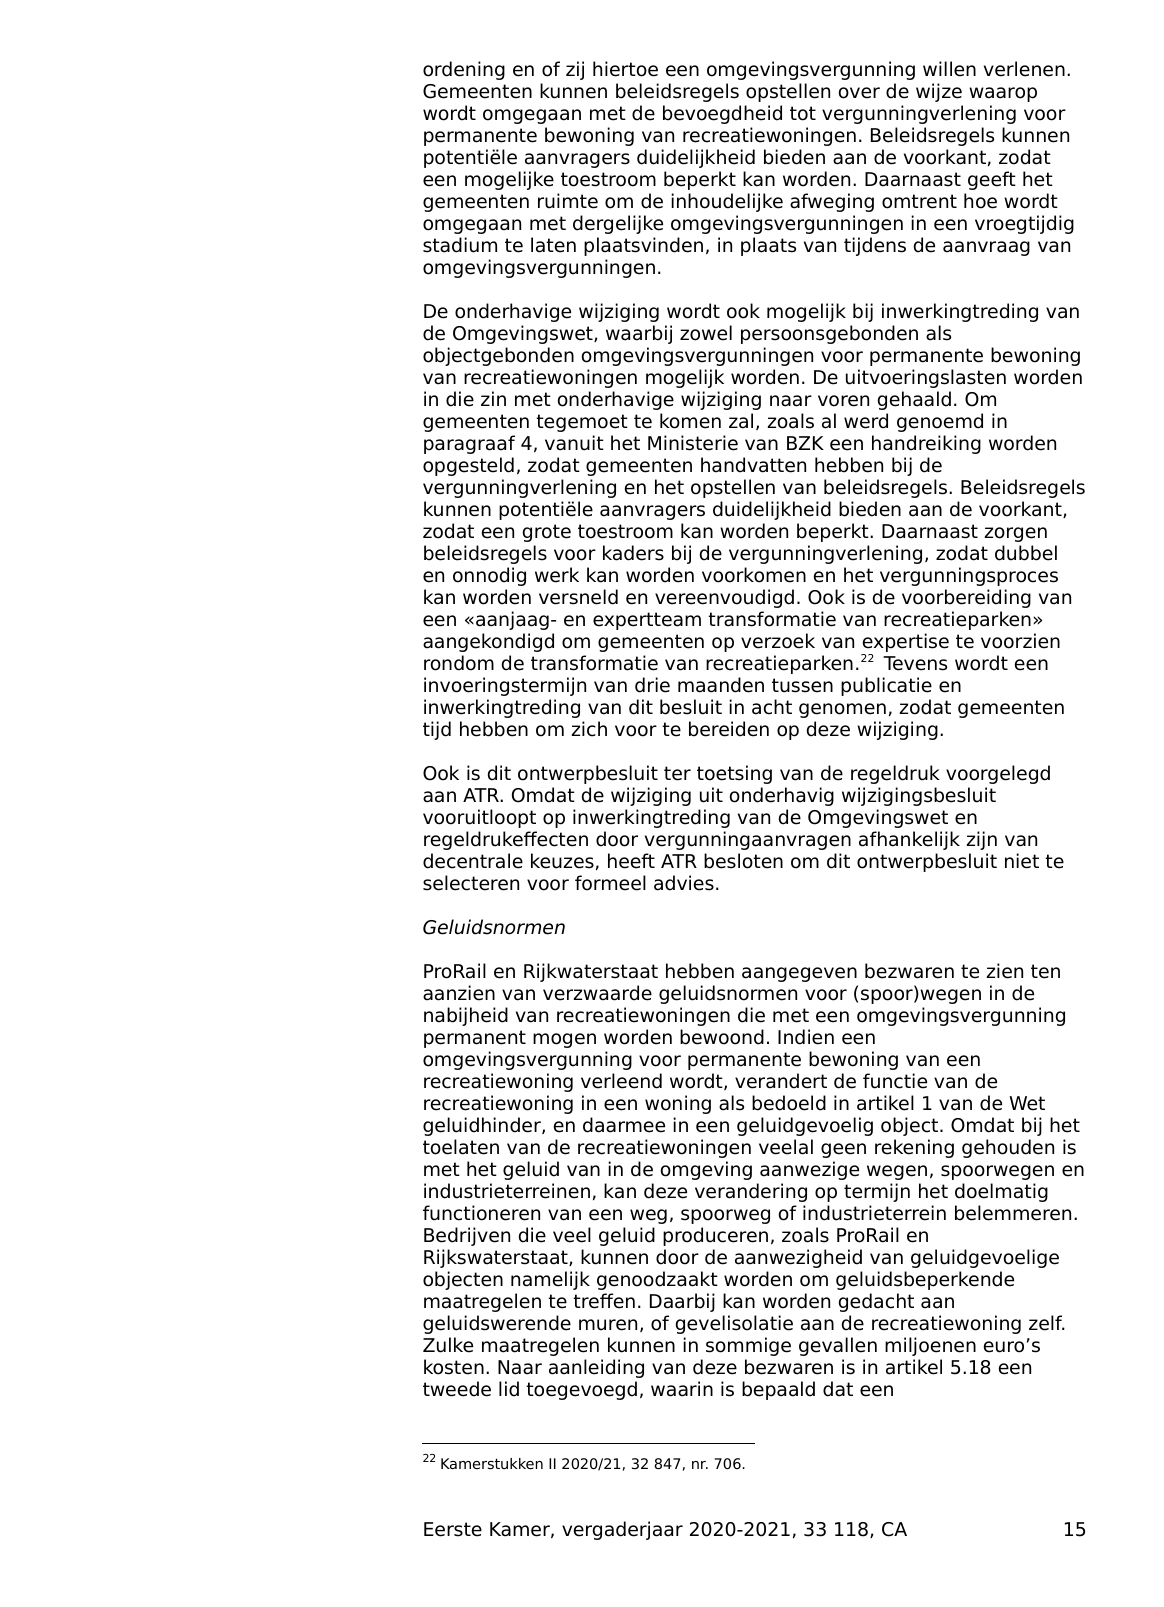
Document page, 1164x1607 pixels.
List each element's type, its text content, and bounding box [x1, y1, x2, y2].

text De onderhavige wijziging wordt ook mogelijk bij inwerkingtreding van de Omgevingswet, waarbij zowel persoonsgebonden als objectgebonden omgevingsvergunningen voor permanente bewoning van recreatiewoningen mogelijk worden. De uitvoeringslasten worden in die zin met onderhavige wijziging naar voren gehaald. Om gemeenten tegemoet te komen zal, zoals al werd genoemd in paragraaf 4, vanuit het Ministerie van BZK een handreiking worden opgesteld, zodat gemeenten handvatten hebben bij de vergunningverlening en het opstellen van beleidsregels. Beleidsregels kunnen potentiële aanvragers duidelijkheid bieden aan de voorkant, zodat een grote toestroom kan worden beperkt. Daarnaast zorgen beleidsregels voor kaders bij de vergunningverlening, zodat dubbel en onnodig werk kan worden voorkomen en het vergunningsproces kan worden versneld en vereenvoudigd. Ook is de voorbereiding van een «aanjaag- en expertteam transformatie van recreatieparken» aangekondigd om gemeenten op verzoek van expertise te voorzien rondom de transformatie van recreatieparken. Tevens wordt een invoeringstermijn van drie maanden tussen publicatie en inwerkingtreding van dit besluit in acht genomen, zodat gemeenten tijd hebben om zich voor te bereiden op deze wijziging. [422, 301, 1087, 741]
subtitle Geluidsnormen [422, 917, 1087, 939]
text Kamerstukken II 2020/21, 32 847, nr. 706. [422, 1452, 1087, 1474]
text ordening en of zij hiertoe een omgevingsvergunning willen verlenen. Gemeenten kunnen beleidsregels opstellen over de wijze waarop wordt omgegaan met de bevoegdheid tot vergunningverlening voor permanente bewoning van recreatiewoningen. Beleidsregels kunnen potentiële aanvragers duidelijkheid bieden aan de voorkant, zodat een mogelijke toestroom beperkt kan worden. Daarnaast geeft het gemeenten ruimte om de inhoudelijke afweging omtrent hoe wordt omgegaan met dergelijke omgevingsvergunningen in een vroegtijdig stadium te laten plaatsvinden, in plaats van tijdens de aanvraag van omgevingsvergunningen. [422, 59, 1087, 279]
text Ook is dit ontwerpbesluit ter toetsing van de regeldruk voorgelegd aan ATR. Omdat de wijziging uit onderhavig wijzigingsbesluit vooruitloopt op inwerkingtreding van de Omgevingswet en regeldrukeffecten door vergunningaanvragen afhankelijk zijn van decentrale keuzes, heeft ATR besloten om dit ontwerpbesluit niet te selecteren voor formeel advies. [422, 763, 1087, 895]
text ProRail en Rijkwaterstaat hebben aangegeven bezwaren te zien ten aanzien van verzwaarde geluidsnormen voor (spoor)wegen in de nabijheid van recreatiewoningen die met een omgevingsvergunning permanent mogen worden bewoond. Indien een omgevingsvergunning voor permanente bewoning van een recreatiewoning verleend wordt, verandert de functie van de recreatiewoning in een woning als bedoeld in artikel 1 van de Wet geluidhinder, en daarmee in een geluidgevoelig object. Omdat bij het toelaten van de recreatiewoningen veelal geen rekening gehouden is met het geluid van in de omgeving aanwezige wegen, spoorwegen en industrieterreinen, kan deze verandering op termijn het doelmatig functioneren van een weg, spoorweg of industrieterrein belemmeren. Bedrijven die veel geluid produceren, zoals ProRail en Rijkswaterstaat, kunnen door de aanwezigheid van geluidgevoelige objecten namelijk genoodzaakt worden om geluidsbeperkende maatregelen te treffen. Daarbij kan worden gedacht aan geluidswerende muren, of gevelisolatie aan de recreatiewoning zelf. Zulke maatregelen kunnen in sommige gevallen miljoenen euro’s kosten. Naar aanleiding van deze bezwaren is in artikel 5.18 een tweede lid toegevoegd, waarin is bepaald dat een [422, 961, 1087, 1401]
